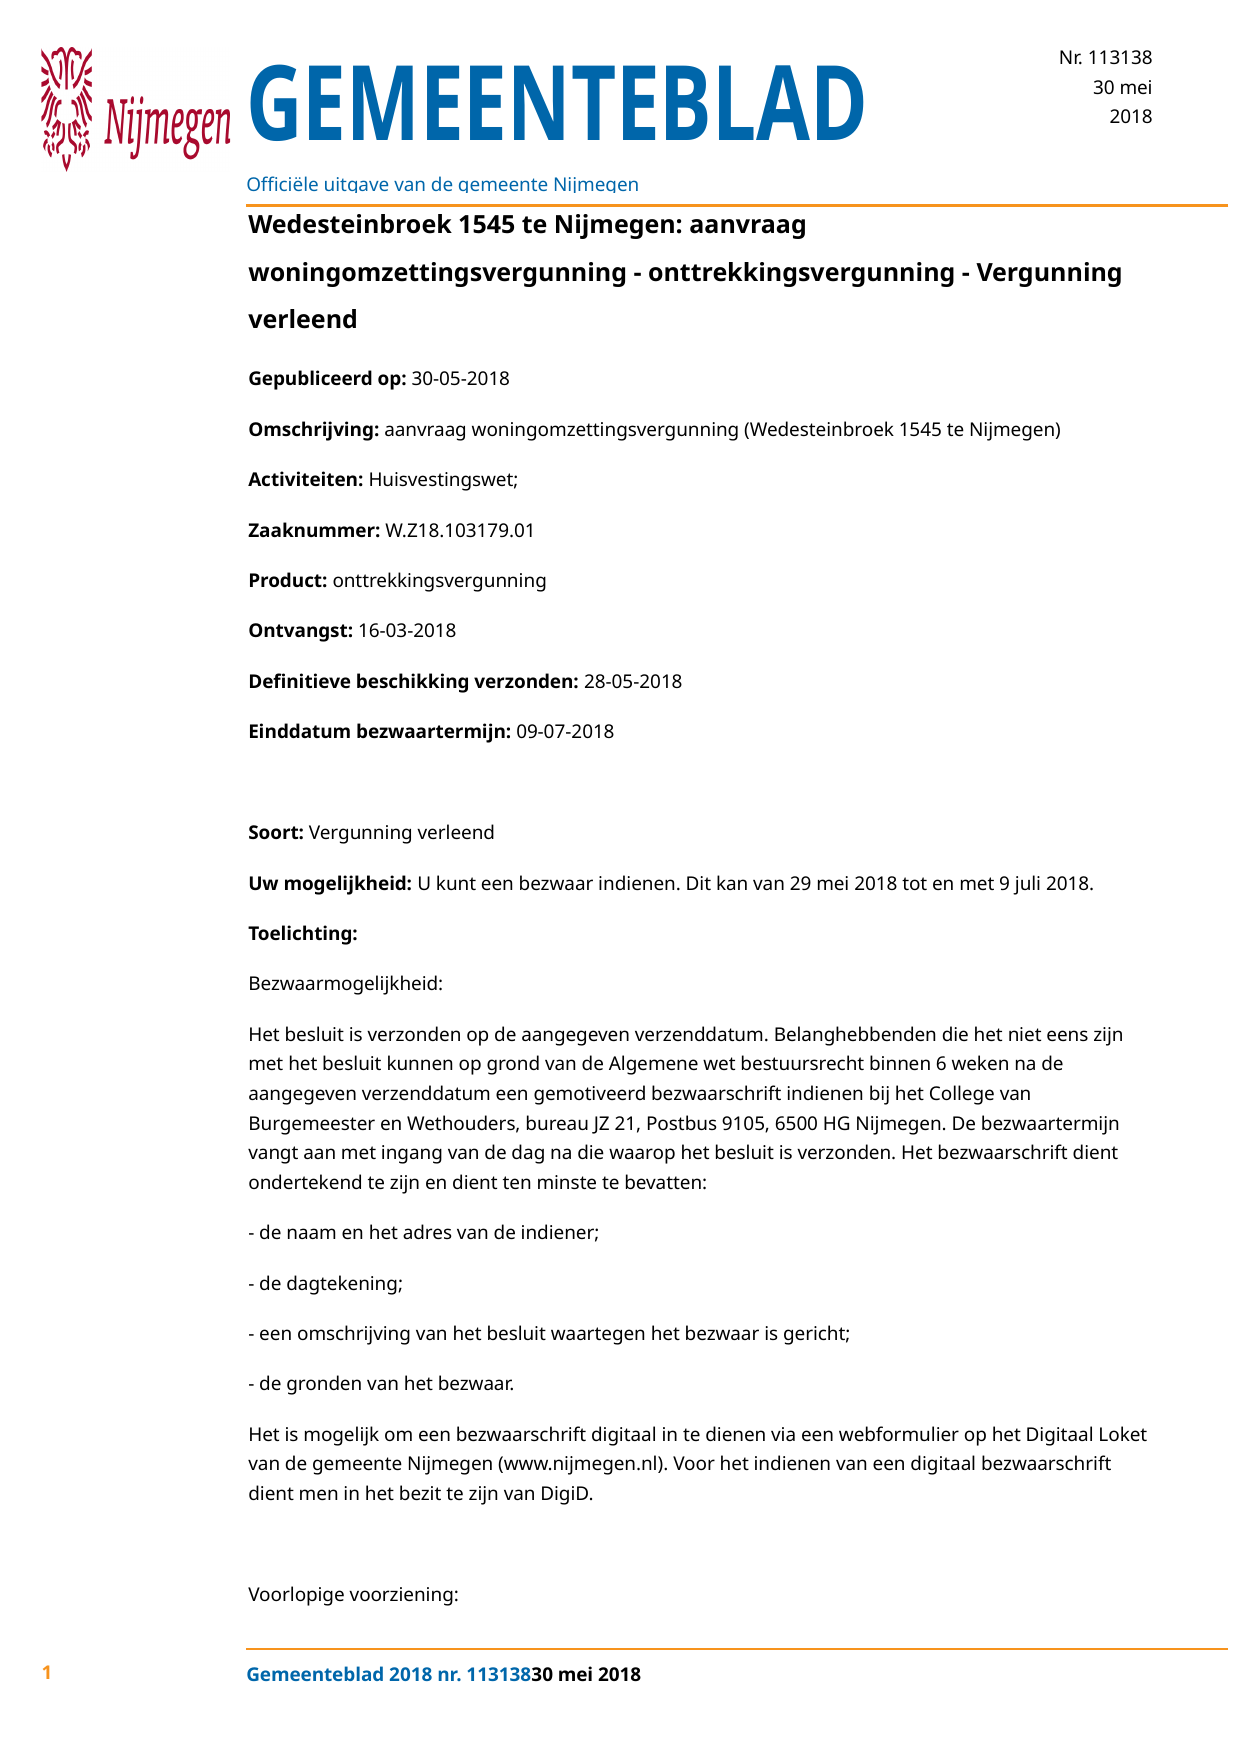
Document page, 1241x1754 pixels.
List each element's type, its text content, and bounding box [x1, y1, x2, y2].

text - de naam en het adres van de indiener; [248, 1219, 1152, 1245]
text Het is mogelijk om een bezwaarschrift digitaal in te dienen via een webformulier op het Digitaal Loket van de gemeente Nijmegen (www.nijmegen.nl). Voor het indienen van een digitaal bezwaarschrift dient men in het bezit te zijn van DigiD. [248, 1421, 1152, 1506]
text Ontvangst: 16-03-2018 [248, 618, 1152, 643]
text Omschrijving: aanvraag woningomzettingsvergunning (Wedesteinbroek 1545 te Nijmegen) [248, 416, 1152, 442]
text - de gronden van het bezwaar. [248, 1371, 1152, 1396]
picture [41, 47, 231, 172]
text - de dagtekening; [248, 1270, 1152, 1295]
text Activiteiten: Huisvestingswet; [248, 466, 1152, 492]
text Definitieve beschikking verzonden: 28-05-2018 [248, 668, 1152, 694]
text Soort: Vergunning verleend [248, 819, 1152, 845]
text Gepubliceerd op: 30-05-2018 [248, 366, 1152, 391]
text Einddatum bezwaartermijn: 09-07-2018 [248, 718, 1152, 744]
text Toelichting: [248, 920, 1152, 946]
text Voorlopige voorziening: [248, 1581, 1152, 1607]
text Product: onttrekkingsvergunning [248, 567, 1152, 593]
text Uw mogelijkheid: U kunt een bezwaar indienen. Dit kan van 29 mei 2018 tot en met 9 juli 2018. [248, 870, 1152, 895]
text Het besluit is verzonden op de aangegeven verzenddatum. Belanghebbenden die het niet eens zijn met het besluit kunnen op grond van de Algemene wet bestuursrecht binnen 6 weken na de aangegeven verzenddatum een gemotiveerd bezwaarschrift indienen bij het College van Burgemeester en Wethouders, bureau JZ 21, Postbus 9105, 6500 HG Nijmegen. De bezwaartermijn vangt aan met ingang van de dag na die waarop het besluit is verzonden. Het bezwaarschrift dient ondertekend te zijn en dient ten minste te bevatten: [248, 1021, 1152, 1194]
text Bezwaarmogelijkheid: [248, 971, 1152, 996]
text Wedesteinbroek 1545 te Nijmegen: aanvraag woningomzettingsvergunning - onttrekkingsvergunning - Vergunning verleend [248, 207, 1152, 336]
text Zaaknummer: W.Z18.103179.01 [248, 517, 1152, 542]
text - een omschrijving van het besluit waartegen het bezwaar is gericht; [248, 1320, 1152, 1346]
